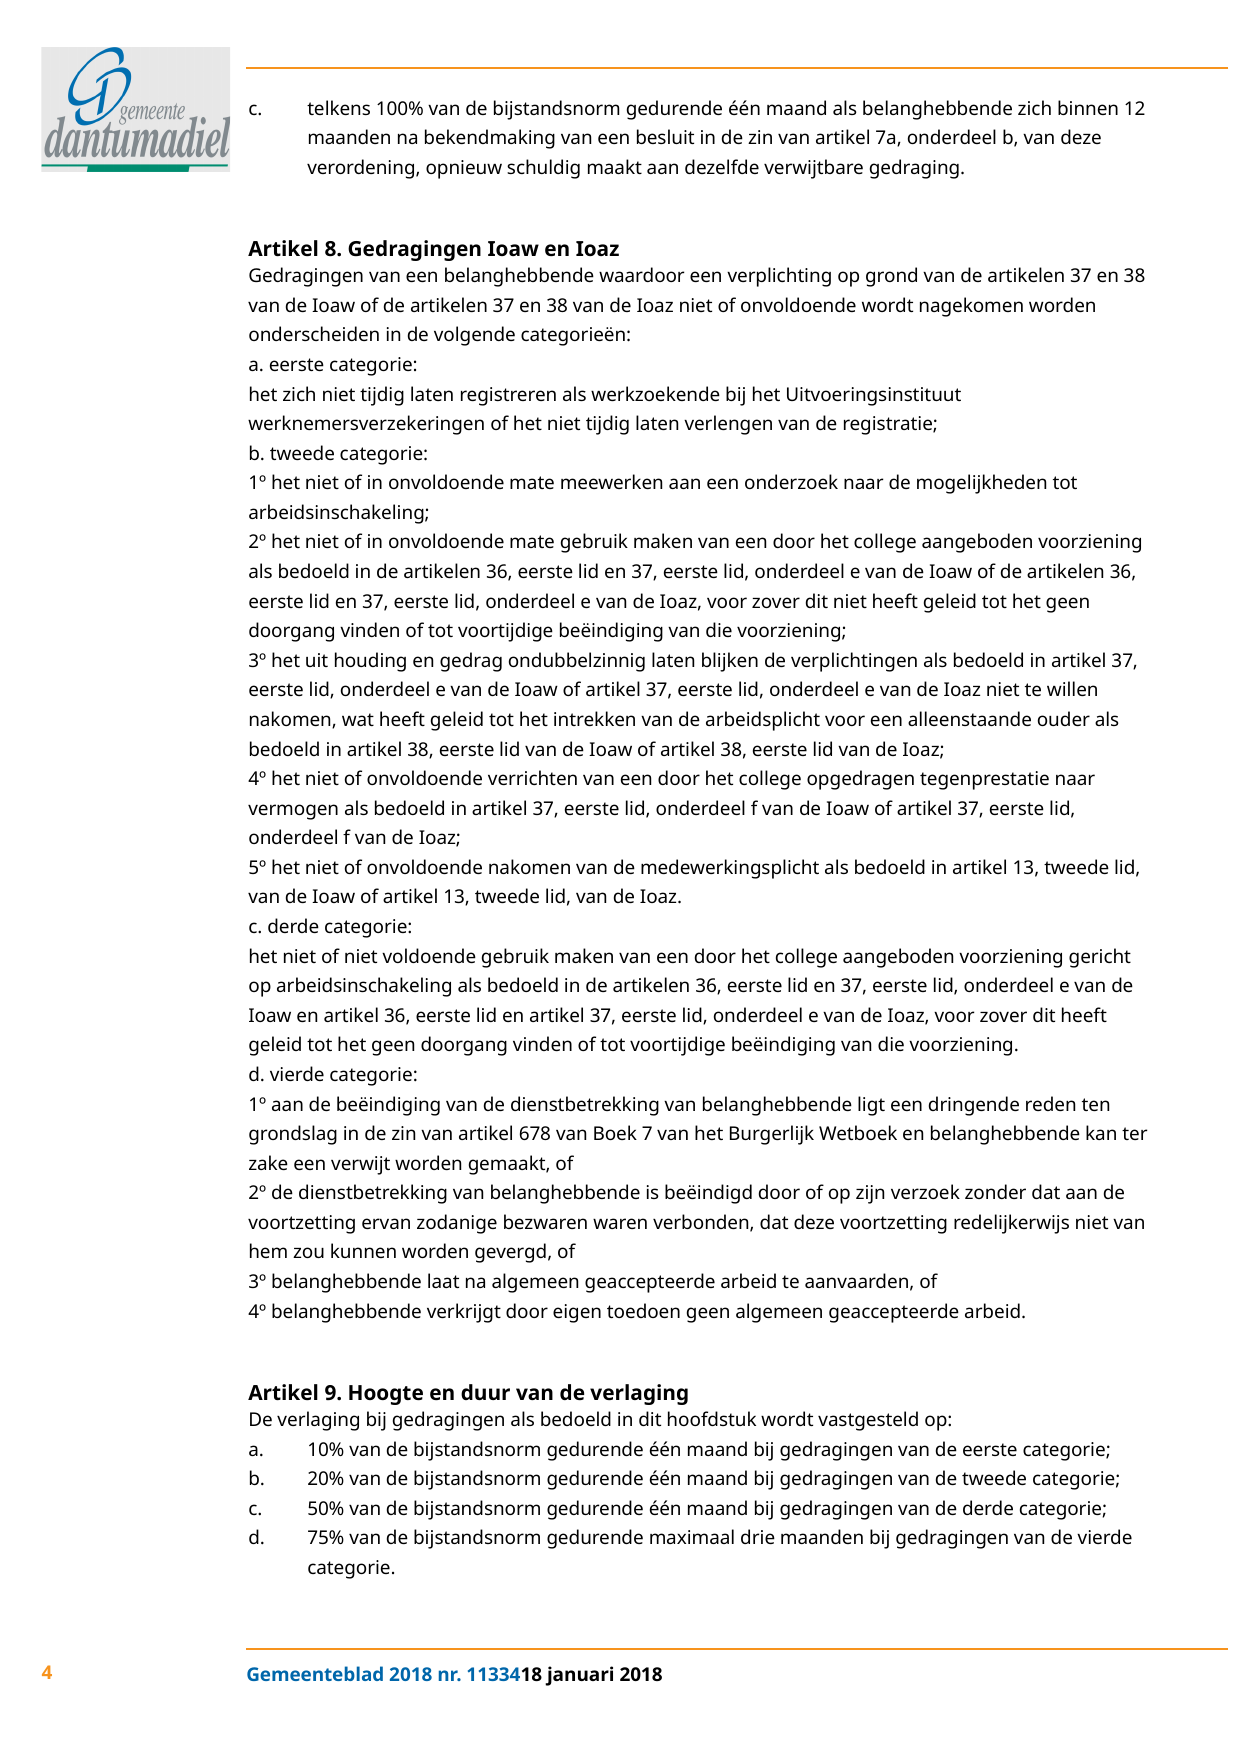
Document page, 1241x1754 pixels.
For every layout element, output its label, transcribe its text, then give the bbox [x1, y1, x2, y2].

text 2º het niet of in onvoldoende mate gebruik maken van een door het college aangeboden voorziening als bedoeld in de artikelen 36, eerste lid en 37, eerste lid, onderdeel e van de Ioaw of de artikelen 36, eerste lid en 37, eerste lid, onderdeel e van de Ioaz, voor zover dit niet heeft geleid tot het geen doorgang vinden of tot voortijdige beëindiging van die voorziening; [248, 529, 1152, 643]
text het niet of niet voldoende gebruik maken van een door het college aangeboden voorziening gericht op arbeidsinschakeling als bedoeld in de artikelen 36, eerste lid en 37, eerste lid, onderdeel e van de Ioaw en artikel 36, eerste lid en artikel 37, eerste lid, onderdeel e van de Ioaz, voor zover dit heeft geleid tot het geen doorgang vinden of tot voortijdige beëindiging van die voorziening. [248, 943, 1152, 1057]
text c. derde categorie: [248, 913, 1152, 939]
text Artikel 9. Hoogte en duur van de verlaging [248, 1378, 1152, 1406]
text 1º het niet of in onvoldoende mate meewerken aan een onderzoek naar de mogelijkheden tot arbeidsinschakeling; [248, 469, 1152, 525]
text 4º het niet of onvoldoende verrichten van een door het college opgedragen tegenprestatie naar vermogen als bedoeld in artikel 37, eerste lid, onderdeel f van de Ioaw of artikel 37, eerste lid, onderdeel f van de Ioaz; [248, 765, 1152, 850]
text 2º de dienstbetrekking van belanghebbende is beëindigd door of op zijn verzoek zonder dat aan de voortzetting ervan zodanige bezwaren waren verbonden, dat deze voortzetting redelijkerwijs niet van hem zou kunnen worden gevergd, of [248, 1179, 1152, 1264]
text b. tweede categorie: [248, 440, 1152, 466]
text 3º het uit houding en gedrag ondubbelzinnig laten blijken de verplichtingen als bedoeld in artikel 37, eerste lid, onderdeel e van de Ioaw of artikel 37, eerste lid, onderdeel e van de Ioaz niet te willen nakomen, wat heeft geleid tot het intrekken van de arbeidsplicht voor een alleenstaande ouder als bedoeld in artikel 38, eerste lid van de Ioaw of artikel 38, eerste lid van de Ioaz; [248, 647, 1152, 761]
text 3º belanghebbende laat na algemeen geaccepteerde arbeid te aanvaarden, of [248, 1268, 1152, 1294]
text 5º het niet of onvoldoende nakomen van de medewerkingsplicht als bedoeld in artikel 13, tweede lid, van de Ioaw of artikel 13, tweede lid, van de Ioaz. [248, 854, 1152, 909]
text De verlaging bij gedragingen als bedoeld in dit hoofdstuk wordt vastgesteld op: [248, 1406, 1152, 1432]
list 50% van de bijstandsnorm gedurende één maand bij gedragingen van de derde categorie; [248, 1495, 1152, 1521]
picture [41, 47, 231, 172]
list 75% van de bijstandsnorm gedurende maximaal drie maanden bij gedragingen van de vierde categorie. [248, 1524, 1152, 1580]
text d. vierde categorie: [248, 1061, 1152, 1087]
text het zich niet tijdig laten registreren als werkzoekende bij het Uitvoeringsinstituut werknemersverzekeringen of het niet tijdig laten verlengen van de registratie; [248, 381, 1152, 436]
list 10% van de bijstandsnorm gedurende één maand bij gedragingen van de eerste categorie; [248, 1436, 1152, 1462]
text 4º belanghebbende verkrijgt door eigen toedoen geen algemeen geaccepteerde arbeid. [248, 1298, 1152, 1323]
text 1º aan de beëindiging van de dienstbetrekking van belanghebbende ligt een dringende reden ten grondslag in de zin van artikel 678 van Boek 7 van het Burgerlijk Wetboek en belanghebbende kan ter zake een verwijt worden gemaakt, of [248, 1091, 1152, 1176]
list 20% van de bijstandsnorm gedurende één maand bij gedragingen van de tweede categorie; [248, 1465, 1152, 1491]
text a. eerste categorie: [248, 351, 1152, 377]
list telkens 100% van de bijstandsnorm gedurende één maand als belanghebbende zich binnen 12 maanden na bekendmaking van een besluit in de zin van artikel 7a, onderdeel b, van deze verordening, opnieuw schuldig maakt aan dezelfde verwijtbare gedraging. [248, 95, 1152, 180]
text Gedragingen van een belanghebbende waardoor een verplichting op grond van de artikelen 37 en 38 van de Ioaw of de artikelen 37 en 38 van de Ioaz niet of onvoldoende wordt nagekomen worden onderscheiden in de volgende categorieën: [248, 262, 1152, 347]
text Artikel 8. Gedragingen Ioaw en Ioaz [248, 234, 1152, 262]
